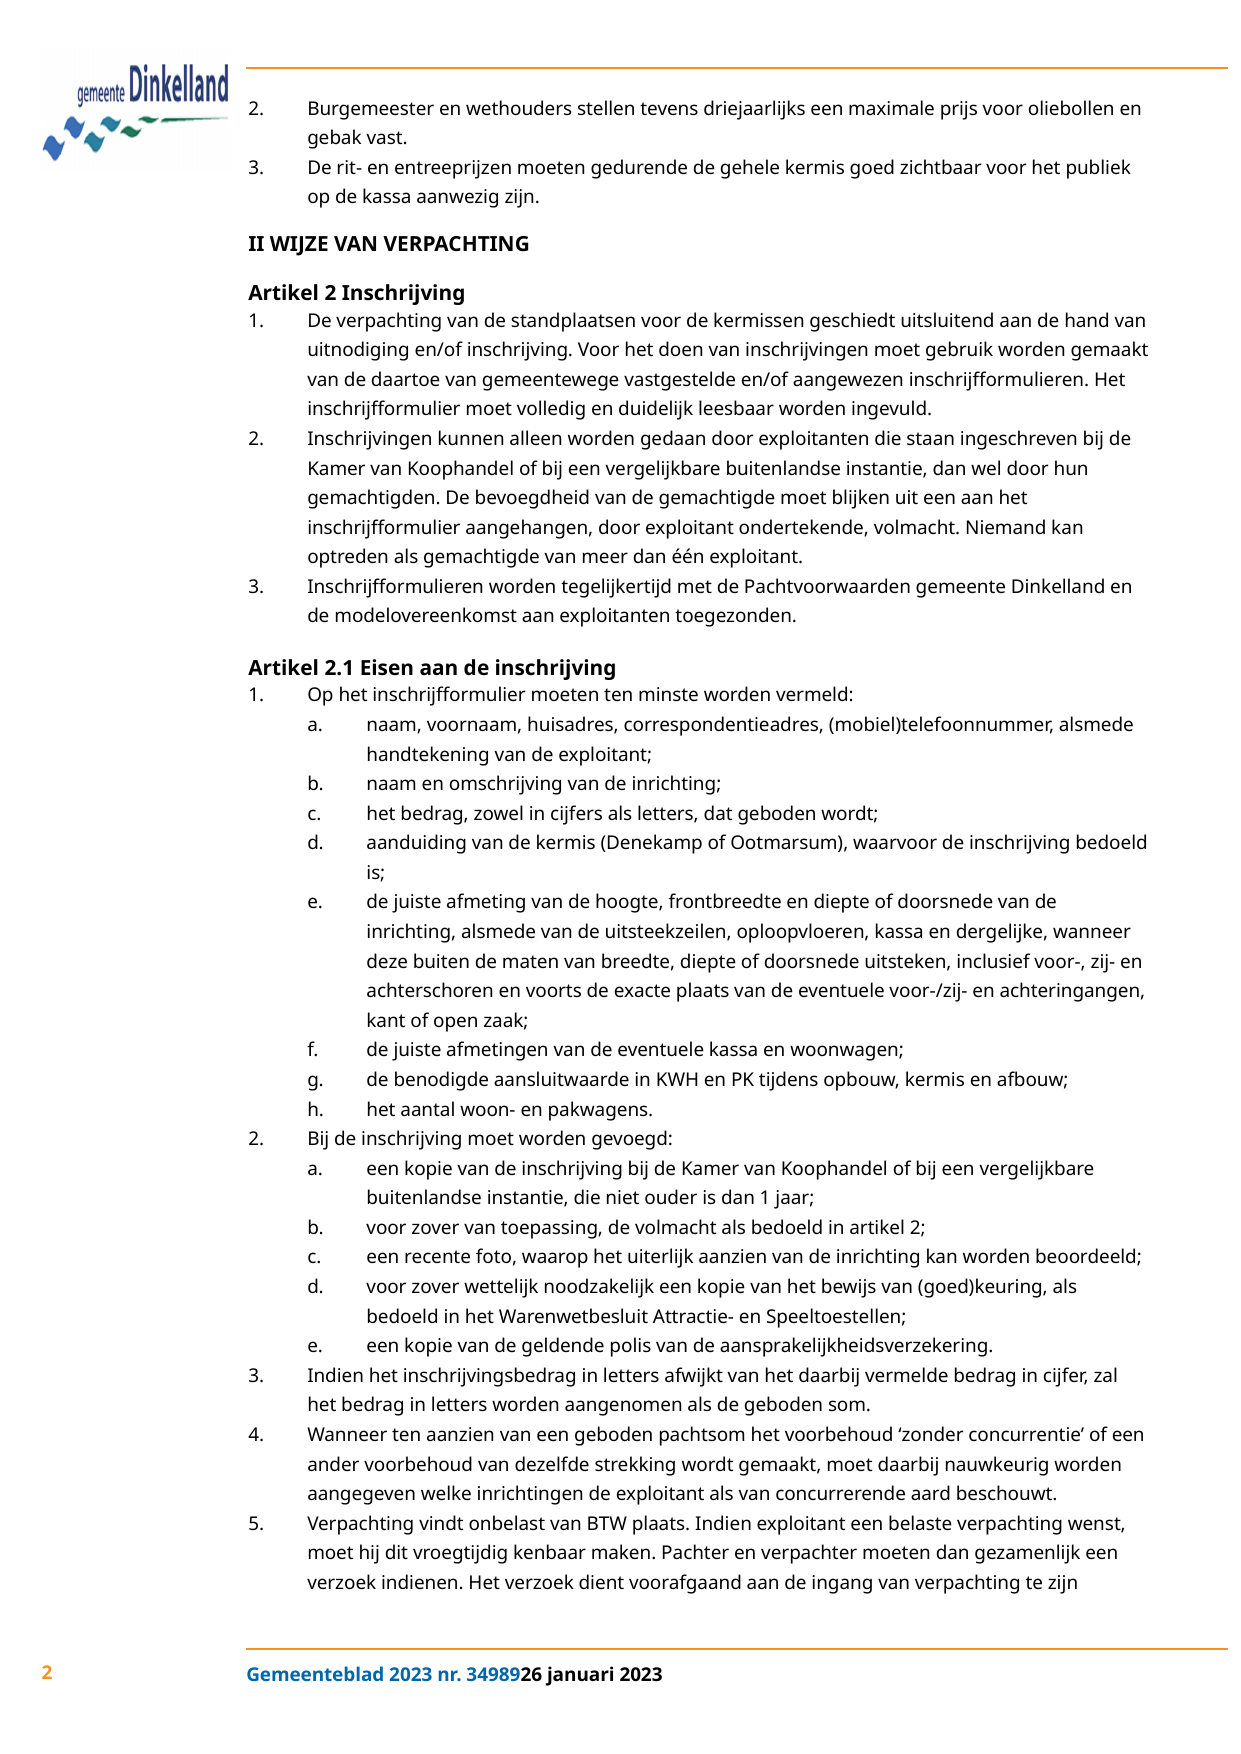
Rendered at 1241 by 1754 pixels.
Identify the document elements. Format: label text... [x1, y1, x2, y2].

list een kopie van de geldende polis van de aansprakelijkheidsverzekering. [307, 1332, 1152, 1358]
list voor zover van toepassing, de volmacht als bedoeld in artikel 2; [307, 1214, 1152, 1240]
list Burgemeester en wethouders stellen tevens driejaarlijks een maximale prijs voor oliebollen en gebak vast. [248, 95, 1152, 150]
list het aantal woon- en pakwagens. [307, 1096, 1152, 1121]
text II WIJZE VAN VERPACHTING [248, 229, 1152, 258]
text Artikel 2.1 Eisen aan de inschrijving [248, 653, 1152, 682]
list voor zover wettelijk noodzakelijk een kopie van het bewijs van (goed)keuring, als bedoeld in het Warenwetbesluit Attractie- en Speeltoestellen; [307, 1273, 1152, 1328]
list Bij de inschrijving moet worden gevoegd: [248, 1125, 1152, 1151]
list Verpachting vindt onbelast van BTW plaats. Indien exploitant een belaste verpachting wenst, moet hij dit vroegtijdig kenbaar maken. Pachter en verpachter moeten dan gezamenlijk een verzoek indienen. Het verzoek dient voorafgaand aan de ingang van verpachting te zijn [248, 1510, 1152, 1595]
list een kopie van de inschrijving bij de Kamer van Koophandel of bij een vergelijkbare buitenlandse instantie, die niet ouder is dan 1 jaar; [307, 1155, 1152, 1210]
text Artikel 2 Inschrijving [248, 278, 1152, 307]
list de juiste afmeting van de hoogte, frontbreedte en diepte of doorsnede van de inrichting, alsmede van de uitsteekzeilen, oploopvloeren, kassa en dergelijke, wanneer deze buiten de maten van breedte, diepte of doorsnede uitsteken, inclusief voor-, zij- en achterschoren en voorts de exacte plaats van de eventuele voor-/zij- en achteringangen, kant of open zaak; [307, 889, 1152, 1033]
list Op het inschrijfformulier moeten ten minste worden vermeld: [248, 682, 1152, 707]
list de benodigde aansluitwaarde in KWH en PK tijdens opbouw, kermis en afbouw; [307, 1066, 1152, 1092]
list naam en omschrijving van de inrichting; [307, 770, 1152, 796]
list Inschrijvingen kunnen alleen worden gedaan door exploitanten die staan ingeschreven bij de Kamer van Koophandel of bij een vergelijkbare buitenlandse instantie, dan wel door hun gemachtigden. De bevoegdheid van de gemachtigde moet blijken uit een aan het inschrijfformulier aangehangen, door exploitant ondertekende, volmacht. Niemand kan optreden als gemachtigde van meer dan één exploitant. [248, 425, 1152, 569]
list De rit- en entreeprijzen moeten gedurende de gehele kermis goed zichtbaar voor het publiek op de kassa aanwezig zijn. [248, 154, 1152, 209]
list aanduiding van de kermis (Denekamp of Ootmarsum), waarvoor de inschrijving bedoeld is; [307, 829, 1152, 885]
list de juiste afmetingen van de eventuele kassa en woonwagen; [307, 1037, 1152, 1062]
list Inschrijfformulieren worden tegelijkertijd met de Pachtvoorwaarden gemeente Dinkelland en de modelovereenkomst aan exploitanten toegezonden. [248, 573, 1152, 628]
list De verpachting van de standplaatsen voor de kermissen geschiedt uitsluitend aan de hand van uitnodiging en/of inschrijving. Voor het doen van inschrijvingen moet gebruik worden gemaakt van de daartoe van gemeentewege vastgestelde en/of aangewezen inschrijfformulieren. Het inschrijfformulier moet volledig en duidelijk leesbaar worden ingevuld. [248, 307, 1152, 421]
list naam, voornaam, huisadres, correspondentieadres, (mobiel)telefoonnummer, alsmede handtekening van de exploitant; [307, 711, 1152, 766]
list een recente foto, waarop het uiterlijk aanzien van de inrichting kan worden beoordeeld; [307, 1244, 1152, 1269]
list Indien het inschrijvingsbedrag in letters afwijkt van het daarbij vermelde bedrag in cijfer, zal het bedrag in letters worden aangenomen als de geboden som. [248, 1362, 1152, 1417]
list Wanneer ten aanzien van een geboden pachtsom het voorbehoud ‘zonder concurrentie’ of een ander voorbehoud van dezelfde strekking wordt gemaakt, moet daarbij nauwkeurig worden aangegeven welke inrichtingen de exploitant als van concurrerende aard beschouwt. [248, 1421, 1152, 1506]
picture [41, 47, 231, 172]
list het bedrag, zowel in cijfers als letters, dat geboden wordt; [307, 800, 1152, 826]
